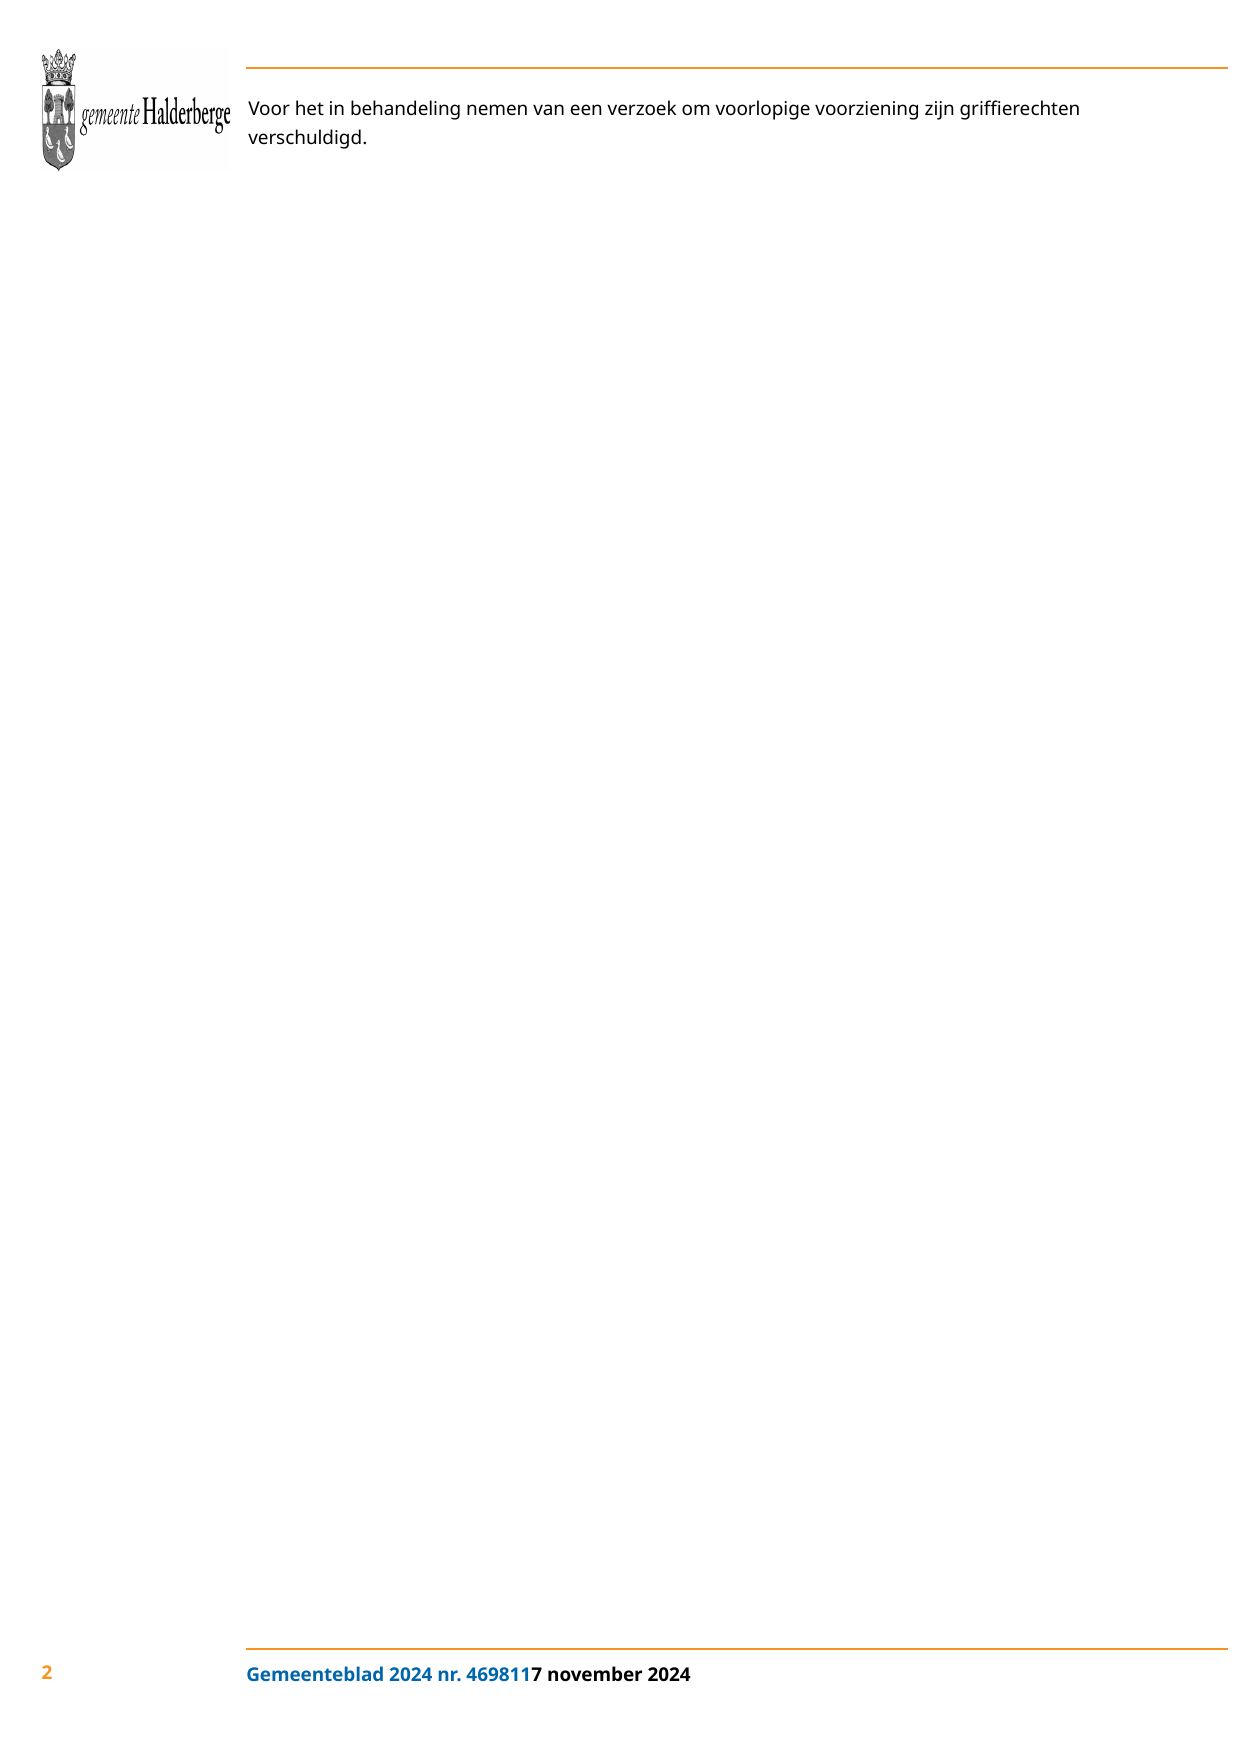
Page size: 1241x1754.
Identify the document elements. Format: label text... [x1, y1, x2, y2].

picture [41, 47, 231, 172]
text Voor het in behandeling nemen van een verzoek om voorlopige voorziening zijn griffierechten verschuldigd. [248, 95, 1152, 150]
